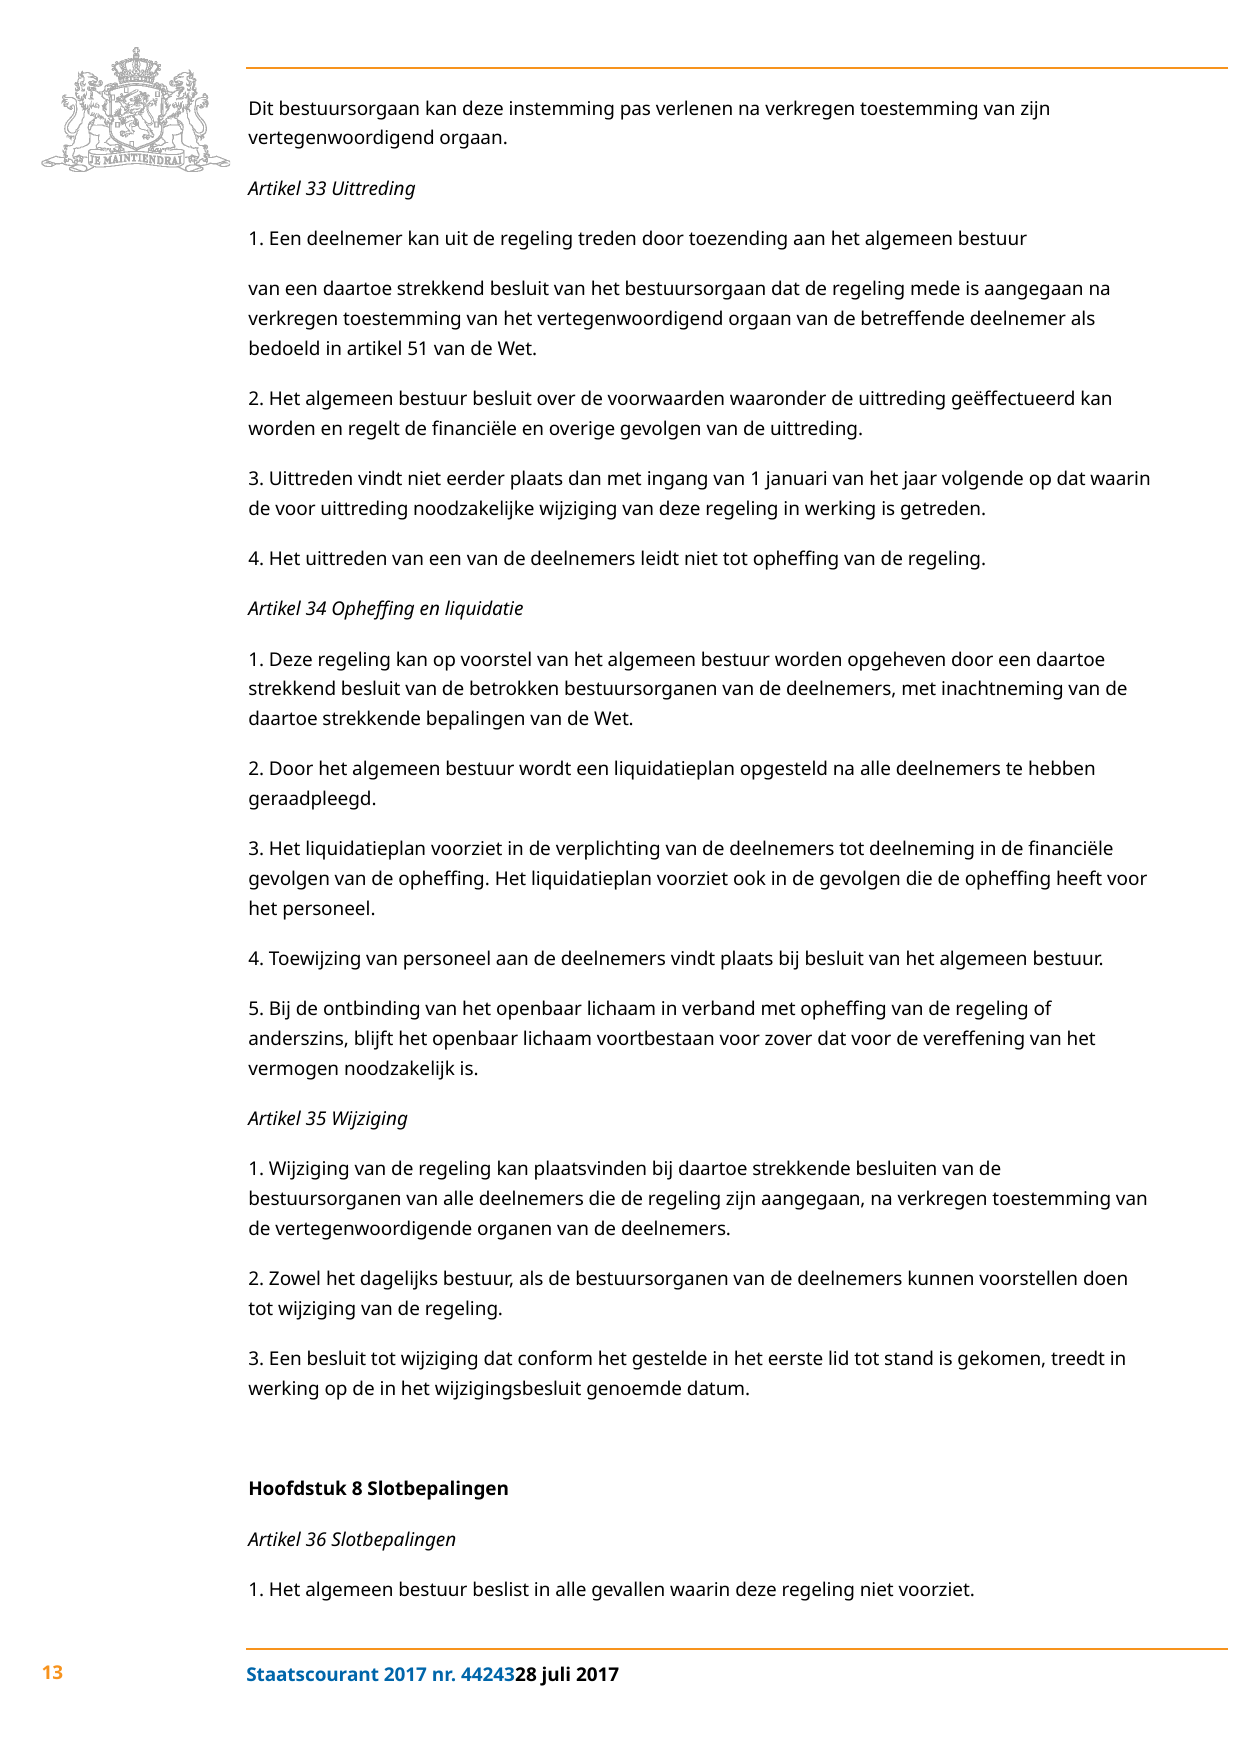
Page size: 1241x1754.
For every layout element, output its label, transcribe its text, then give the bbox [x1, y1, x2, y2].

text 4. Toewijzing van personeel aan de deelnemers vindt plaats bij besluit van het algemeen bestuur. [248, 945, 1152, 971]
text 1. Een deelnemer kan uit de regeling treden door toezending aan het algemeen bestuur [248, 225, 1152, 251]
text Hoofdstuk 8 Slotbepalingen [248, 1476, 1152, 1501]
text 4. Het uittreden van een van de deelnemers leidt niet tot opheffing van de regeling. [248, 545, 1152, 571]
text 2. Zowel het dagelijks bestuur, als de bestuursorganen van de deelnemers kunnen voorstellen doen tot wijziging van de regeling. [248, 1265, 1152, 1321]
text 2. Het algemeen bestuur besluit over de voorwaarden waaronder de uittreding geëffectueerd kan worden en regelt de financiële en overige gevolgen van de uittreding. [248, 385, 1152, 441]
text 1. Deze regeling kan op voorstel van het algemeen bestuur worden opgeheven door een daartoe strekkend besluit van de betrokken bestuursorganen van de deelnemers, met inachtneming van de daartoe strekkende bepalingen van de Wet. [248, 646, 1152, 731]
text van een daartoe strekkend besluit van het bestuursorgaan dat de regeling mede is aangegaan na verkregen toestemming van het vertegenwoordigend orgaan van de betreffende deelnemer als bedoeld in artikel 51 van de Wet. [248, 276, 1152, 361]
text Dit bestuursorgaan kan deze instemming pas verlenen na verkregen toestemming van zijn vertegenwoordigend orgaan. [248, 95, 1152, 150]
text Artikel 33 Uittreding [248, 175, 1152, 201]
text 3. Uittreden vindt niet eerder plaats dan met ingang van 1 januari van het jaar volgende op dat waarin de voor uittreding noodzakelijke wijziging van deze regeling in werking is getreden. [248, 465, 1152, 521]
text 2. Door het algemeen bestuur wordt een liquidatieplan opgesteld na alle deelnemers te hebben geraadpleegd. [248, 756, 1152, 811]
text 1. Wijziging van de regeling kan plaatsvinden bij daartoe strekkende besluiten van de bestuursorganen van alle deelnemers die de regeling zijn aangegaan, na verkregen toestemming van de vertegenwoordigende organen van de deelnemers. [248, 1156, 1152, 1241]
text Artikel 36 Slotbepalingen [248, 1526, 1152, 1552]
picture [41, 47, 231, 172]
text 3. Een besluit tot wijziging dat conform het gestelde in het eerste lid tot stand is gekomen, treedt in werking op de in het wijzigingsbesluit genoemde datum. [248, 1345, 1152, 1401]
text 1. Het algemeen bestuur beslist in alle gevallen waarin deze regeling niet voorziet. [248, 1576, 1152, 1602]
text Artikel 35 Wijziging [248, 1105, 1152, 1131]
text 3. Het liquidatieplan voorziet in de verplichting van de deelnemers tot deelneming in de financiële gevolgen van de opheffing. Het liquidatieplan voorziet ook in de gevolgen die de opheffing heeft voor het personeel. [248, 836, 1152, 921]
text Artikel 34 Opheffing en liquidatie [248, 596, 1152, 621]
text 5. Bij de ontbinding van het openbaar lichaam in verband met opheffing van de regeling of anderszins, blijft het openbaar lichaam voortbestaan voor zover dat voor de vereffening van het vermogen noodzakelijk is. [248, 996, 1152, 1081]
